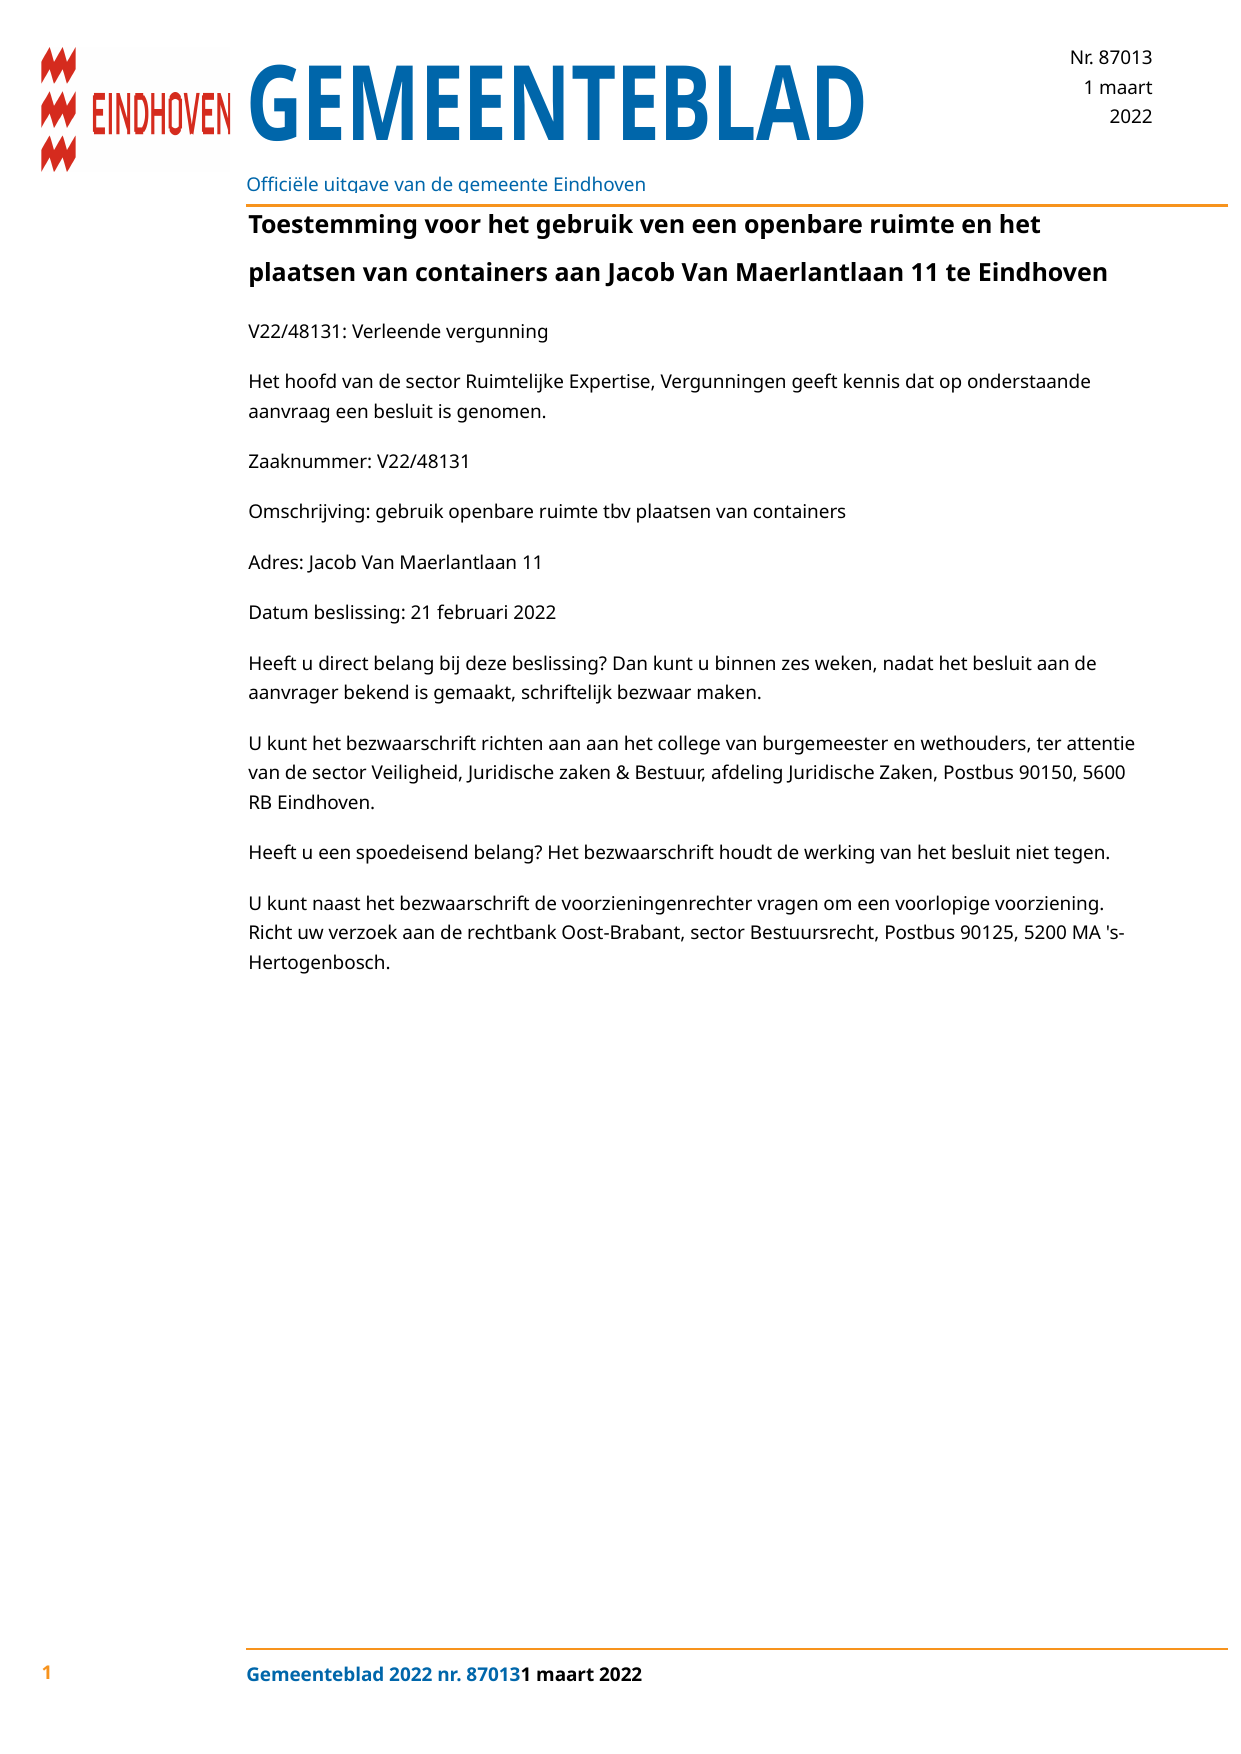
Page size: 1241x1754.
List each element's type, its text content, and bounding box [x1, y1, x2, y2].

text U kunt het bezwaarschrift richten aan aan het college van burgemeester en wethouders, ter attentie van de sector Veiligheid, Juridische zaken & Bestuur, afdeling Juridische Zaken, Postbus 90150, 5600 RB Eindhoven. [248, 730, 1152, 815]
picture [41, 47, 231, 172]
text Datum beslissing: 21 februari 2022 [248, 599, 1152, 625]
text Heeft u een spoedeisend belang? Het bezwaarschrift houdt de werking van het besluit niet tegen. [248, 839, 1152, 865]
text Toestemming voor het gebruik ven een openbare ruimte en het plaatsen van containers aan Jacob Van Maerlantlaan 11 te Eindhoven [248, 207, 1152, 288]
text U kunt naast het bezwaarschrift de voorzieningenrechter vragen om een voorlopige voorziening. Richt uw verzoek aan de rechtbank Oost-Brabant, sector Bestuursrecht, Postbus 90125, 5200 MA 's-Hertogenbosch. [248, 890, 1152, 975]
text Zaaknummer: V22/48131 [248, 448, 1152, 474]
text Omschrijving: gebruik openbare ruimte tbv plaatsen van containers [248, 499, 1152, 524]
text Adres: Jacob Van Maerlantlaan 11 [248, 549, 1152, 575]
text Het hoofd van de sector Ruimtelijke Expertise, Vergunningen geeft kennis dat op onderstaande aanvraag een besluit is genomen. [248, 368, 1152, 424]
text Heeft u direct belang bij deze beslissing? Dan kunt u binnen zes weken, nadat het besluit aan de aanvrager bekend is gemaakt, schriftelijk bezwaar maken. [248, 650, 1152, 705]
text V22/48131: Verleende vergunning [248, 318, 1152, 344]
